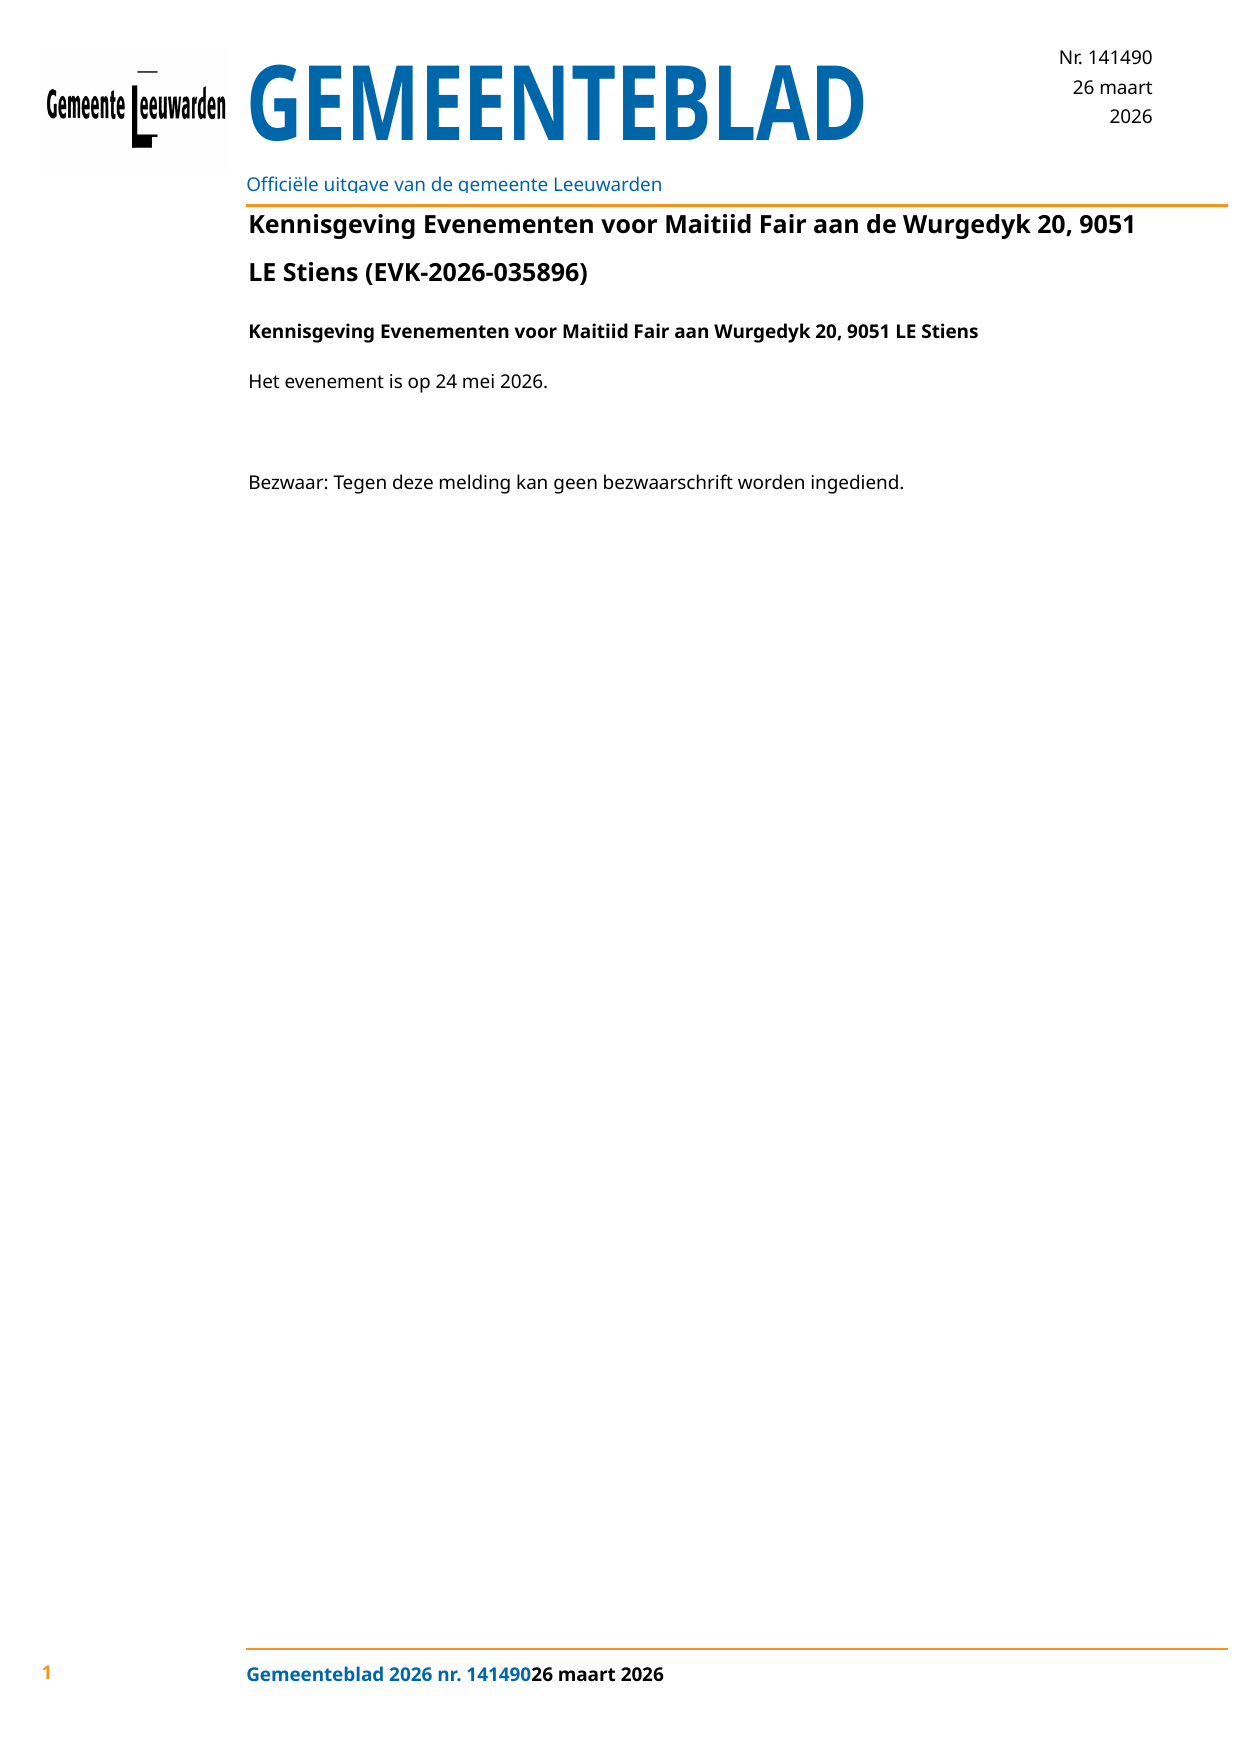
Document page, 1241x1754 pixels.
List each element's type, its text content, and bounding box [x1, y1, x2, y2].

text Het evenement is op 24 mei 2026. [248, 368, 1152, 394]
picture [41, 47, 231, 172]
text Kennisgeving Evenementen voor Maitiid Fair aan Wurgedyk 20, 9051 LE Stiens [248, 318, 1152, 344]
text Kennisgeving Evenementen voor Maitiid Fair aan de Wurgedyk 20, 9051 LE Stiens (EVK-2026-035896) [248, 207, 1152, 288]
text Bezwaar: Tegen deze melding kan geen bezwaarschrift worden ingediend. [248, 469, 1152, 495]
